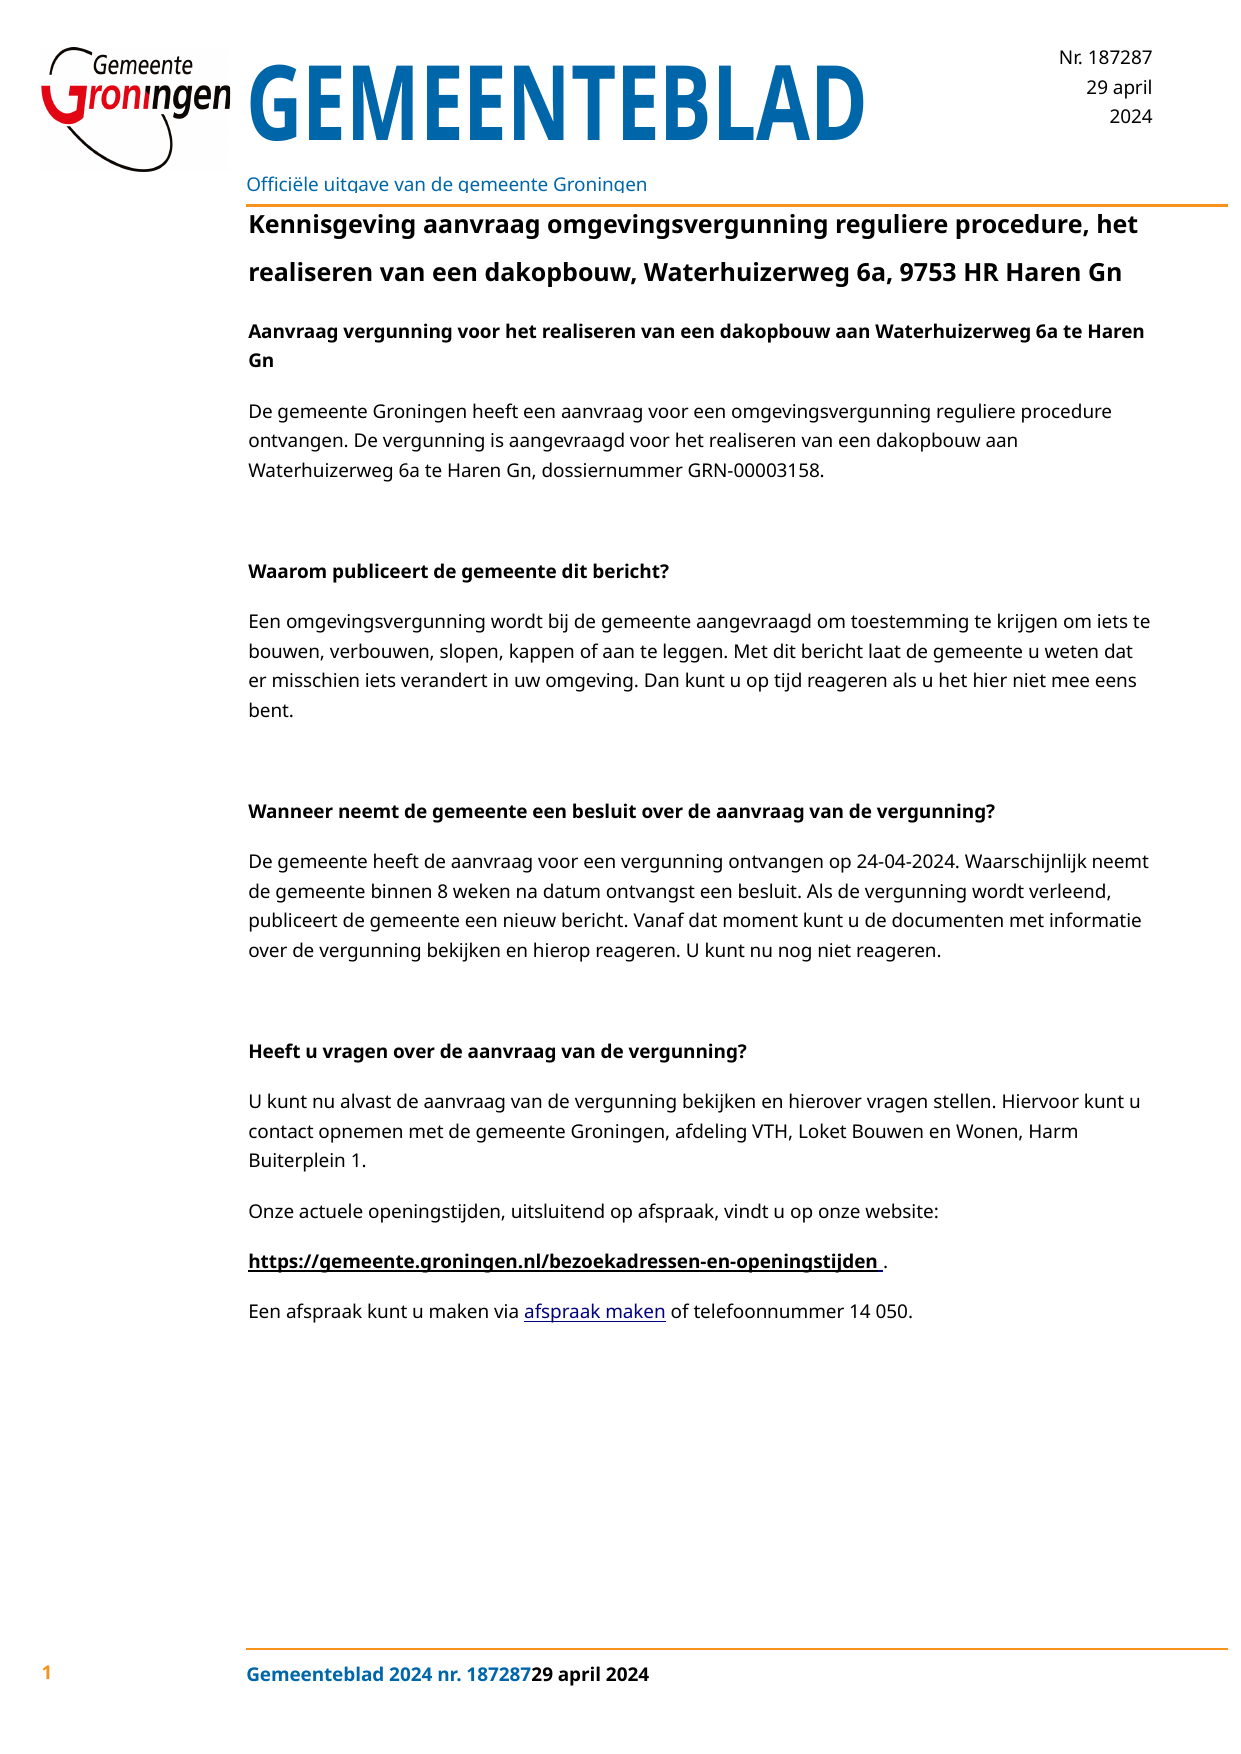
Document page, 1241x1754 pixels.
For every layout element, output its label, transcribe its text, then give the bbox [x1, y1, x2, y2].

text Kennisgeving aanvraag omgevingsvergunning reguliere procedure, het realiseren van een dakopbouw, Waterhuizerweg 6a, 9753 HR Haren Gn [248, 207, 1152, 288]
text Waarom publiceert de gemeente dit bericht? [248, 558, 1152, 584]
text Een afspraak kunt u maken via afspraak maken of telefoonnummer 14 050. [248, 1299, 1152, 1324]
text De gemeente Groningen heeft een aanvraag voor een omgevingsvergunning reguliere procedure ontvangen. De vergunning is aangevraagd voor het realiseren van een dakopbouw aan Waterhuizerweg 6a te Haren Gn, dossiernummer GRN-00003158. [248, 398, 1152, 483]
text Onze actuele openingstijden, uitsluitend op afspraak, vindt u op onze website: [248, 1198, 1152, 1224]
text Aanvraag vergunning voor het realiseren van een dakopbouw aan Waterhuizerweg 6a te Haren Gn [248, 318, 1152, 373]
text https://gemeente.groningen.nl/bezoekadressen-en-openingstijden . [248, 1248, 1152, 1274]
text Wanneer neemt de gemeente een besluit over de aanvraag van de vergunning? [248, 798, 1152, 824]
text Heeft u vragen over de aanvraag van de vergunning? [248, 1038, 1152, 1064]
picture [41, 47, 231, 172]
text Een omgevingsvergunning wordt bij de gemeente aangevraagd om toestemming te krijgen om iets te bouwen, verbouwen, slopen, kappen of aan te leggen. Met dit bericht laat de gemeente u weten dat er misschien iets verandert in uw omgeving. Dan kunt u op tijd reageren als u het hier niet mee eens bent. [248, 608, 1152, 723]
text U kunt nu alvast de aanvraag van de vergunning bekijken en hierover vragen stellen. Hiervoor kunt u contact opnemen met de gemeente Groningen, afdeling VTH, Loket Bouwen en Wonen, Harm Buiterplein 1. [248, 1088, 1152, 1173]
text De gemeente heeft de aanvraag voor een vergunning ontvangen op 24-04-2024. Waarschijnlijk neemt de gemeente binnen 8 weken na datum ontvangst een besluit. Als de vergunning wordt verleend, publiceert de gemeente een nieuw bericht. Vanaf dat moment kunt u de documenten met informatie over de vergunning bekijken en hierop reageren. U kunt nu nog niet reageren. [248, 848, 1152, 963]
